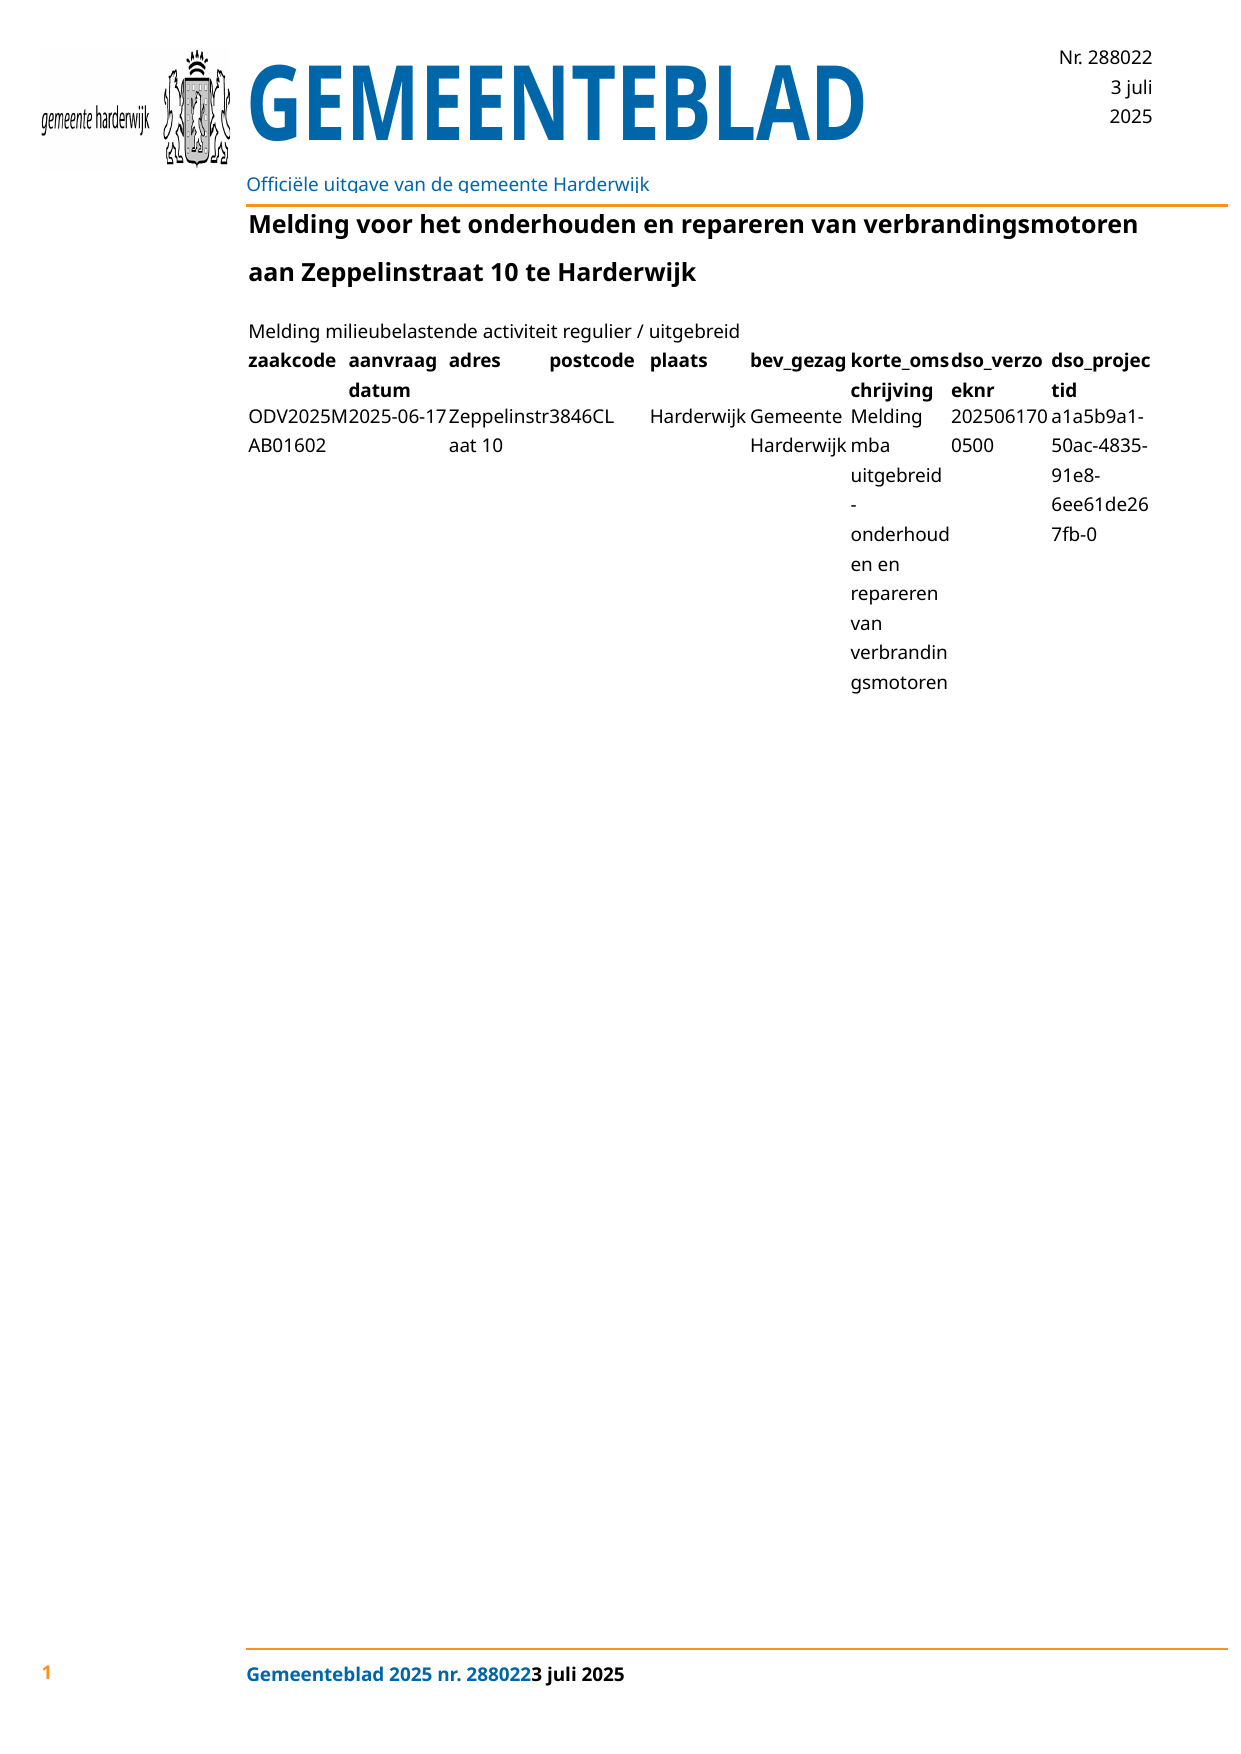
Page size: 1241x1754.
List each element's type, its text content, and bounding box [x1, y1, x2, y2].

table_cell Gemeente Harderwijk [750, 403, 850, 695]
table_cell Melding mba uitgebreid - onderhouden en repareren van verbrandingsmotoren [850, 403, 951, 695]
table_cell a1a5b9a1-50ac-4835-91e8-6ee61de267fb-0 [1051, 403, 1152, 695]
text Melding voor het onderhouden en repareren van verbrandingsmotoren aan Zeppelinstraat 10 te Harderwijk [248, 207, 1152, 288]
table_cell Zeppelinstraat 10 [449, 403, 549, 695]
picture [41, 47, 231, 172]
table_header bev_gezag [750, 348, 850, 403]
table_header korte_omschrijving [850, 348, 951, 403]
table_header postcode [549, 348, 649, 403]
table_header adres [449, 348, 549, 403]
table_header aanvraagdatum [348, 348, 449, 403]
table_cell Harderwijk [650, 403, 750, 695]
table_header zaakcode [248, 348, 348, 403]
table_header plaats [650, 348, 750, 403]
text Melding milieubelastende activiteit regulier / uitgebreid [248, 318, 1152, 344]
table_cell ODV2025MAB01602 [248, 403, 348, 695]
table_header dso_projectid [1051, 348, 1152, 403]
table_header dso_verzoeknr [951, 348, 1051, 403]
table_cell 2025-06-17 [348, 403, 449, 695]
table_cell 3846CL [549, 403, 649, 695]
table_cell 2025061700500 [951, 403, 1051, 695]
